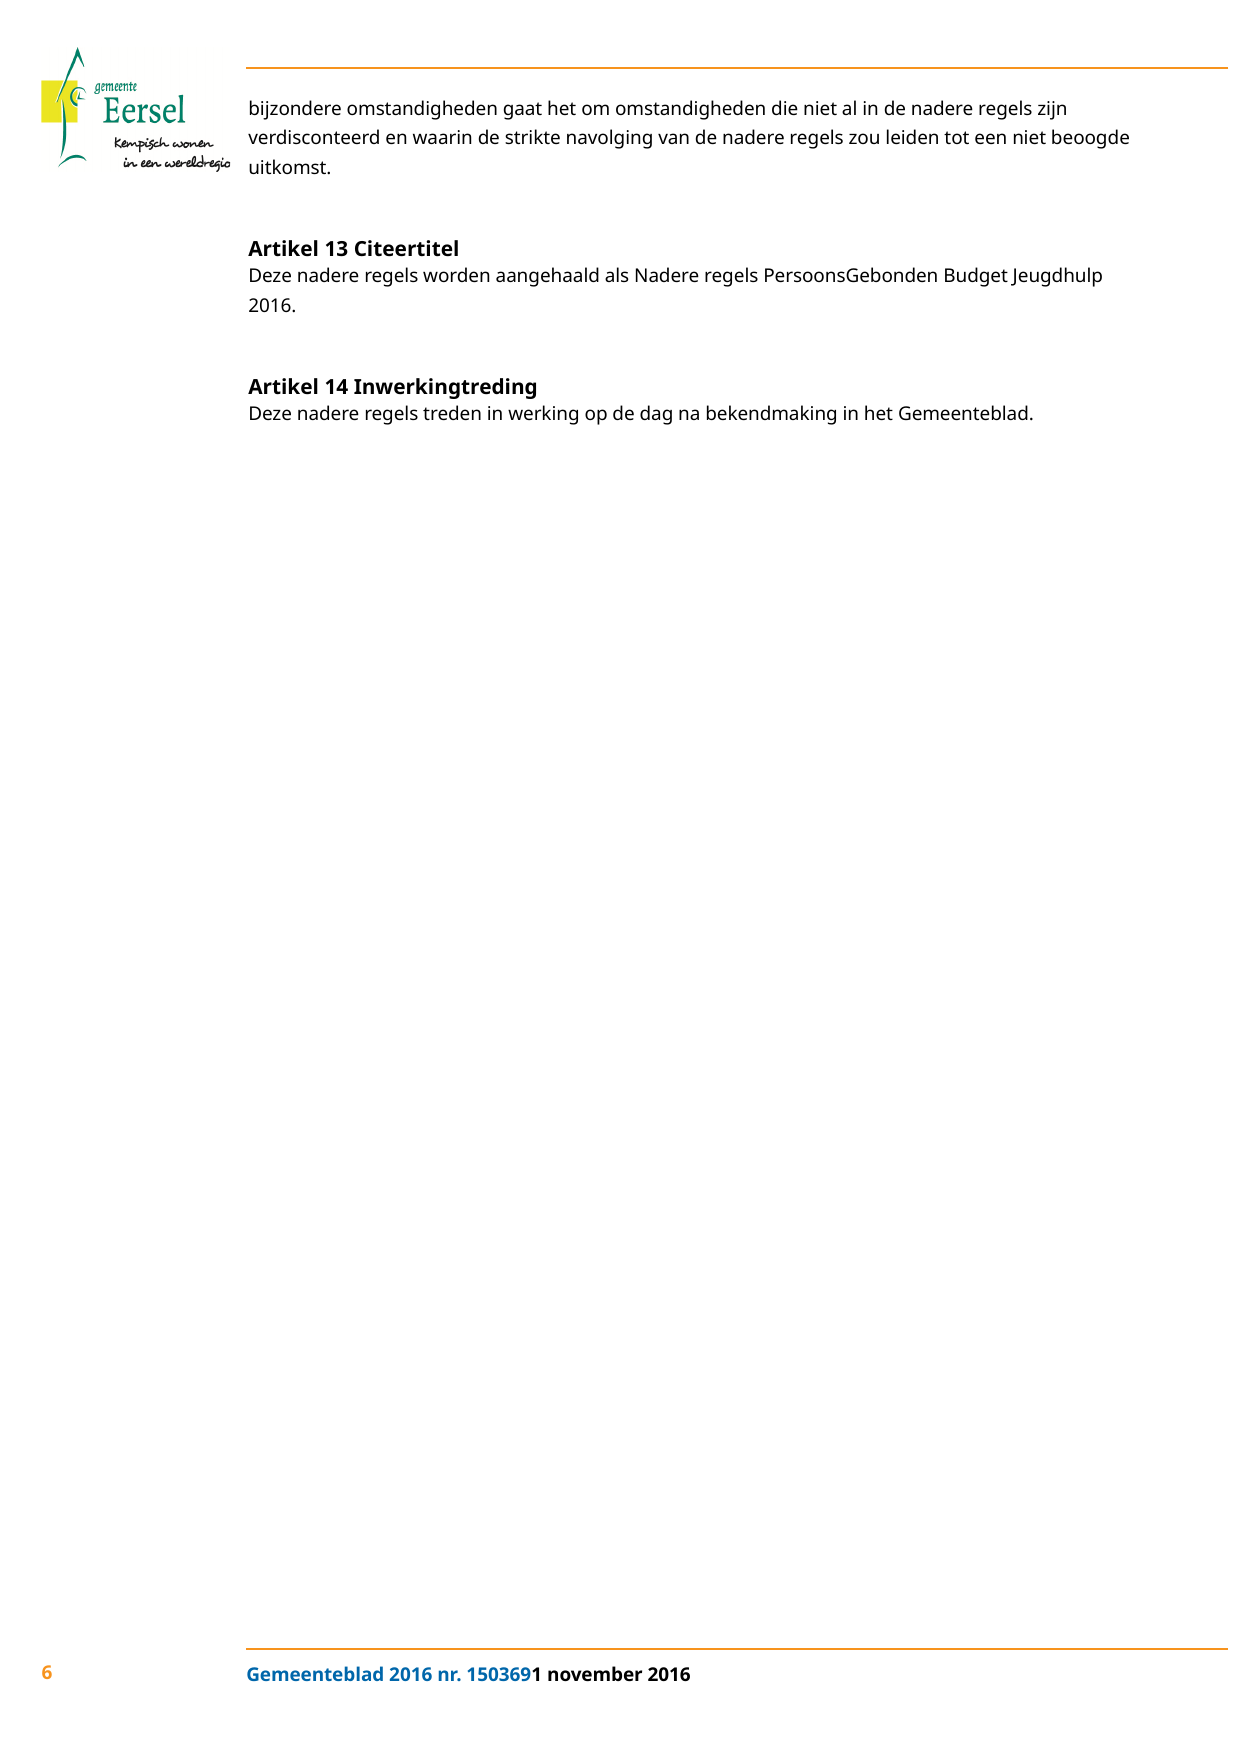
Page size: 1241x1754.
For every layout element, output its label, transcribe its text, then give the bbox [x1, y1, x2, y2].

text Artikel 13 Citeertitel [248, 234, 1152, 262]
picture [41, 47, 231, 172]
text Deze nadere regels treden in werking op de dag na bekendmaking in het Gemeenteblad. [248, 400, 1152, 426]
text bijzondere omstandigheden gaat het om omstandigheden die niet al in de nadere regels zijn verdisconteerd en waarin de strikte navolging van de nadere regels zou leiden tot een niet beoogde uitkomst. [248, 95, 1152, 180]
text Deze nadere regels worden aangehaald als Nadere regels PersoonsGebonden Budget Jeugdhulp 2016. [248, 262, 1152, 318]
text Artikel 14 Inwerkingtreding [248, 372, 1152, 400]
